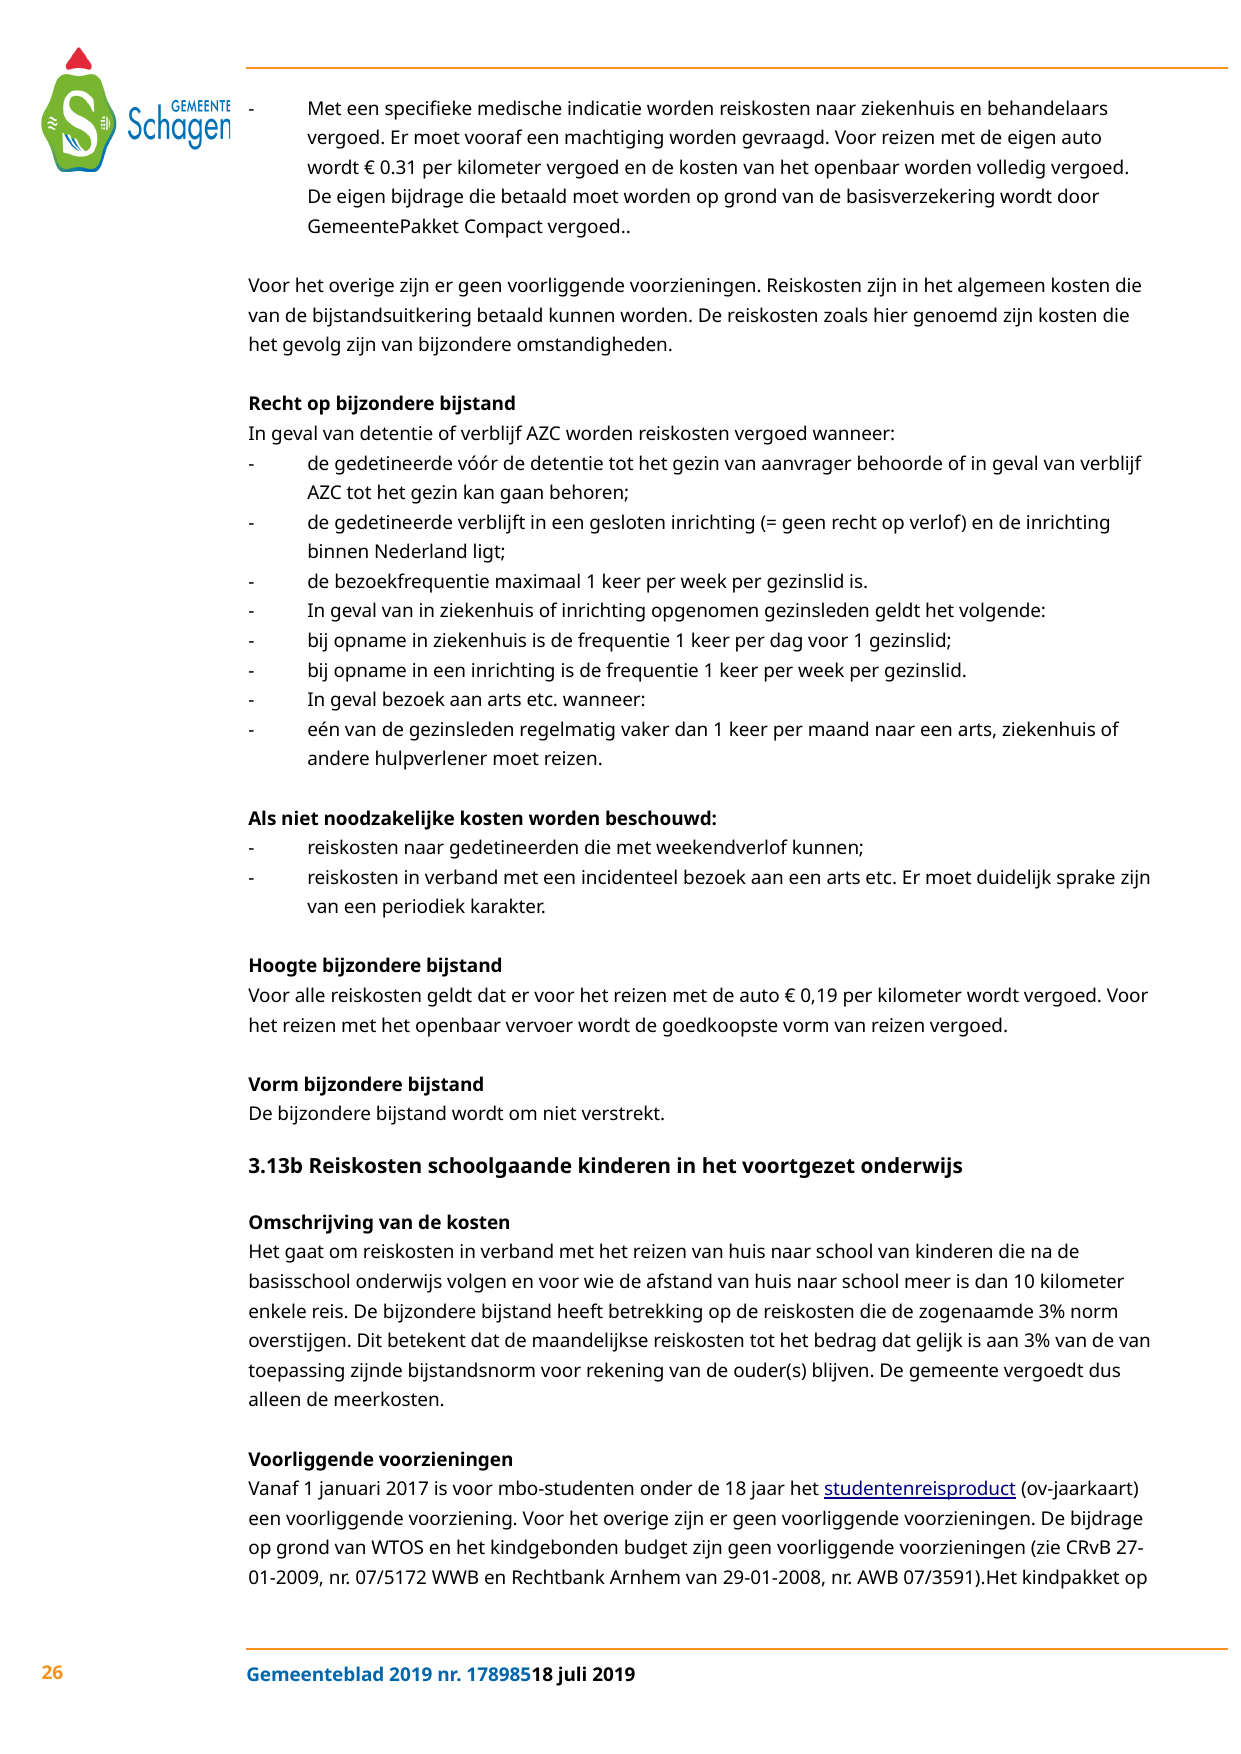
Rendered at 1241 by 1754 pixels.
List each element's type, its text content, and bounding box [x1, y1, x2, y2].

text De bijzondere bijstand wordt om niet verstrekt. [248, 1101, 1152, 1126]
list In geval bezoek aan arts etc. wanneer: [248, 686, 1152, 712]
text Voor het overige zijn er geen voorliggende voorzieningen. Reiskosten zijn in het algemeen kosten die van de bijstandsuitkering betaald kunnen worden. De reiskosten zoals hier genoemd zijn kosten die het gevolg zijn van bijzondere omstandigheden. [248, 272, 1152, 357]
text Vorm bijzondere bijstand [248, 1071, 1152, 1097]
text Voor alle reiskosten geldt dat er voor het reizen met de auto € 0,19 per kilometer wordt vergoed. Voor het reizen met het openbaar vervoer wordt de goedkoopste vorm van reizen vergoed. [248, 982, 1152, 1038]
text 3.13b Reiskosten schoolgaande kinderen in het voortgezet onderwijs [248, 1151, 1152, 1179]
text Omschrijving van de kosten [248, 1209, 1152, 1235]
text Recht op bijzondere bijstand [248, 391, 1152, 416]
list de gedetineerde vóór de detentie tot het gezin van aanvrager behoorde of in geval van verblijf AZC tot het gezin kan gaan behoren; [248, 450, 1152, 505]
list eén van de gezinsleden regelmatig vaker dan 1 keer per maand naar een arts, ziekenhuis of andere hulpverlener moet reizen. [248, 716, 1152, 771]
list reiskosten in verband met een incidenteel bezoek aan een arts etc. Er moet duidelijk sprake zijn van een periodiek karakter. [248, 864, 1152, 919]
picture [41, 47, 231, 172]
list Met een specifieke medische indicatie worden reiskosten naar ziekenhuis en behandelaars vergoed. Er moet vooraf een machtiging worden gevraagd. Voor reizen met de eigen auto wordt € 0.31 per kilometer vergoed en de kosten van het openbaar worden volledig vergoed. De eigen bijdrage die betaald moet worden op grond van de basisverzekering wordt door GemeentePakket Compact vergoed.. [248, 95, 1152, 239]
list de bezoekfrequentie maximaal 1 keer per week per gezinslid is. [248, 568, 1152, 594]
text Als niet noodzakelijke kosten worden beschouwd: [248, 805, 1152, 831]
text Vanaf 1 januari 2017 is voor mbo-studenten onder de 18 jaar het studentenreisproduct (ov-jaarkaart) een voorliggende voorziening. Voor het overige zijn er geen voorliggende voorzieningen. De bijdrage op grond van WTOS en het kindgebonden budget zijn geen voorliggende voorzieningen (zie CRvB 27-01-2009, nr. 07/5172 WWB en Rechtbank Arnhem van 29-01-2008, nr. AWB 07/3591).Het kindpakket op [248, 1475, 1152, 1590]
list bij opname in een inrichting is de frequentie 1 keer per week per gezinslid. [248, 657, 1152, 683]
text In geval van detentie of verblijf AZC worden reiskosten vergoed wanneer: [248, 420, 1152, 446]
list reiskosten naar gedetineerden die met weekendverlof kunnen; [248, 834, 1152, 860]
text Het gaat om reiskosten in verband met het reizen van huis naar school van kinderen die na de basisschool onderwijs volgen en voor wie de afstand van huis naar school meer is dan 10 kilometer enkele reis. De bijzondere bijstand heeft betrekking op de reiskosten die de zogenaamde 3% norm overstijgen. Dit betekent dat de maandelijkse reiskosten tot het bedrag dat gelijk is aan 3% van de van toepassing zijnde bijstandsnorm voor rekening van de ouder(s) blijven. De gemeente vergoedt dus alleen de meerkosten. [248, 1239, 1152, 1412]
text Hoogte bijzondere bijstand [248, 953, 1152, 978]
list bij opname in ziekenhuis is de frequentie 1 keer per dag voor 1 gezinslid; [248, 627, 1152, 653]
text Voorliggende voorzieningen [248, 1446, 1152, 1471]
list de gedetineerde verblijft in een gesloten inrichting (= geen recht op verlof) en de inrichting binnen Nederland ligt; [248, 509, 1152, 564]
list In geval van in ziekenhuis of inrichting opgenomen gezinsleden geldt het volgende: [248, 598, 1152, 623]
